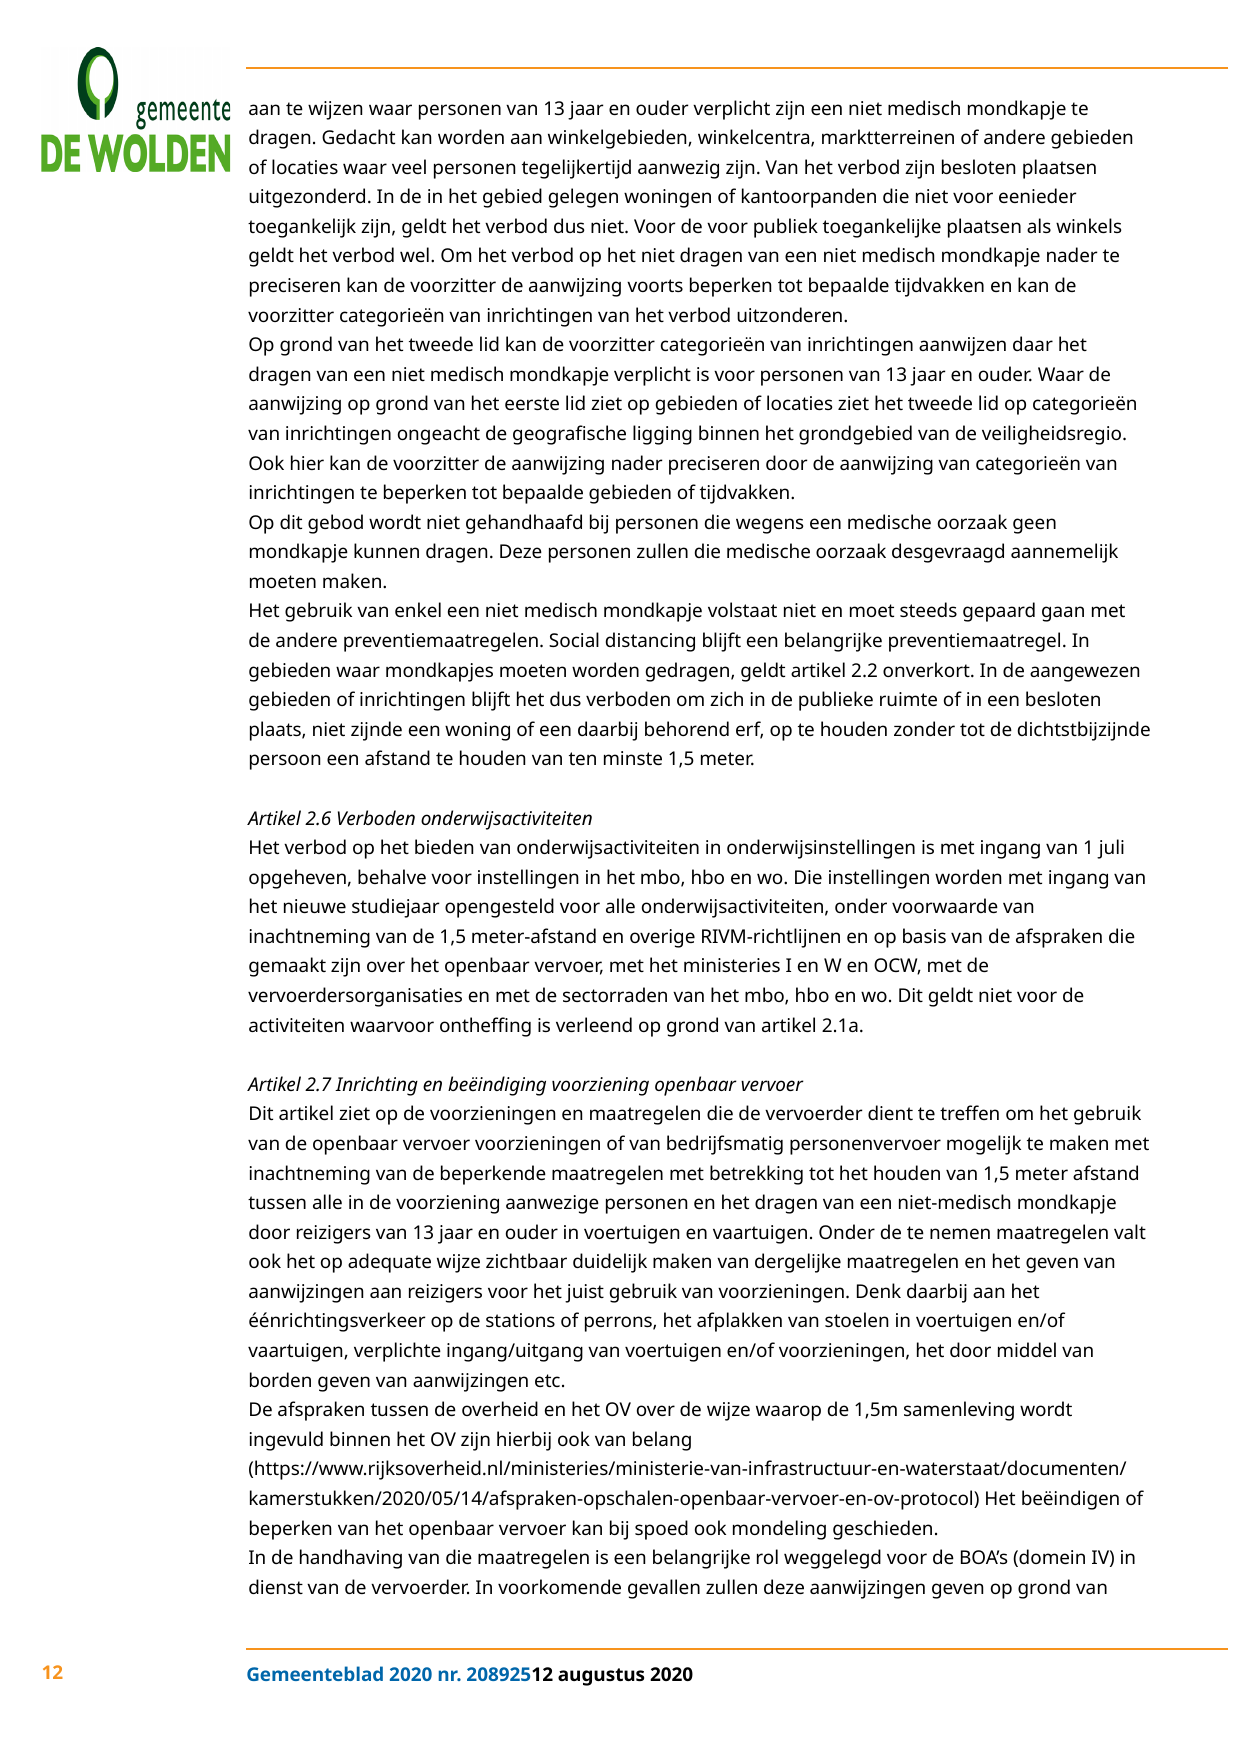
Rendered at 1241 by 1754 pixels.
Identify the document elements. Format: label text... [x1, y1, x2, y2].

text Het verbod op het bieden van onderwijsactiviteiten in onderwijsinstellingen is met ingang van 1 juli opgeheven, behalve voor instellingen in het mbo, hbo en wo. Die instellingen worden met ingang van het nieuwe studiejaar opengesteld voor alle onderwijsactiviteiten, onder voorwaarde van inachtneming van de 1,5 meter-afstand en overige RIVM-richtlijnen en op basis van de afspraken die gemaakt zijn over het openbaar vervoer, met het ministeries I en W en OCW, met de vervoerdersorganisaties en met de sectorraden van het mbo, hbo en wo. Dit geldt niet voor de activiteiten waarvoor ontheffing is verleend op grond van artikel 2.1a. [248, 834, 1152, 1038]
text Dit artikel ziet op de voorzieningen en maatregelen die de vervoerder dient te treffen om het gebruik van de openbaar vervoer voorzieningen of van bedrijfsmatig personenvervoer mogelijk te maken met inachtneming van de beperkende maatregelen met betrekking tot het houden van 1,5 meter afstand tussen alle in de voorziening aanwezige personen en het dragen van een niet-medisch mondkapje door reizigers van 13 jaar en ouder in voertuigen en vaartuigen. Onder de te nemen maatregelen valt ook het op adequate wijze zichtbaar duidelijk maken van dergelijke maatregelen en het geven van aanwijzingen aan reizigers voor het juist gebruik van voorzieningen. Denk daarbij aan het éénrichtingsverkeer op de stations of perrons, het afplakken van stoelen in voertuigen en/of vaartuigen, verplichte ingang/uitgang van voertuigen en/of voorzieningen, het door middel van borden geven van aanwijzingen etc. [248, 1101, 1152, 1393]
text Artikel 2.6 Verboden onderwijsactiviteiten [248, 805, 1152, 831]
text In de handhaving van die maatregelen is een belangrijke rol weggelegd voor de BOA’s (domein IV) in dienst van de vervoerder. In voorkomende gevallen zullen deze aanwijzingen geven op grond van [248, 1544, 1152, 1600]
text Artikel 2.7 Inrichting en beëindiging voorziening openbaar vervoer [248, 1071, 1152, 1097]
text aan te wijzen waar personen van 13 jaar en ouder verplicht zijn een niet medisch mondkapje te dragen. Gedacht kan worden aan winkelgebieden, winkelcentra, marktterreinen of andere gebieden of locaties waar veel personen tegelijkertijd aanwezig zijn. Van het verbod zijn besloten plaatsen uitgezonderd. In de in het gebied gelegen woningen of kantoorpanden die niet voor eenieder toegankelijk zijn, geldt het verbod dus niet. Voor de voor publiek toegankelijke plaatsen als winkels geldt het verbod wel. Om het verbod op het niet dragen van een niet medisch mondkapje nader te preciseren kan de voorzitter de aanwijzing voorts beperken tot bepaalde tijdvakken en kan de voorzitter categorieën van inrichtingen van het verbod uitzonderen. [248, 95, 1152, 328]
text De afspraken tussen de overheid en het OV over de wijze waarop de 1,5m samenleving wordt ingevuld binnen het OV zijn hierbij ook van belang (https://www.rijksoverheid.nl/ministeries/ministerie-van-infrastructuur-en-waterstaat/documenten/kamerstukken/2020/05/14/afspraken-opschalen-openbaar-vervoer-en-ov-protocol) Het beëindigen of beperken van het openbaar vervoer kan bij spoed ook mondeling geschieden. [248, 1396, 1152, 1541]
text Op dit gebod wordt niet gehandhaafd bij personen die wegens een medische oorzaak geen mondkapje kunnen dragen. Deze personen zullen die medische oorzaak desgevraagd aannemelijk moeten maken. [248, 509, 1152, 594]
text Op grond van het tweede lid kan de voorzitter categorieën van inrichtingen aanwijzen daar het dragen van een niet medisch mondkapje verplicht is voor personen van 13 jaar en ouder. Waar de aanwijzing op grond van het eerste lid ziet op gebieden of locaties ziet het tweede lid op categorieën van inrichtingen ongeacht de geografische ligging binnen het grondgebied van de veiligheidsregio. Ook hier kan de voorzitter de aanwijzing nader preciseren door de aanwijzing van categorieën van inrichtingen te beperken tot bepaalde gebieden of tijdvakken. [248, 331, 1152, 505]
text Het gebruik van enkel een niet medisch mondkapje volstaat niet en moet steeds gepaard gaan met de andere preventiemaatregelen. Social distancing blijft een belangrijke preventiemaatregel. In gebieden waar mondkapjes moeten worden gedragen, geldt artikel 2.2 onverkort. In de aangewezen gebieden of inrichtingen blijft het dus verboden om zich in de publieke ruimte of in een besloten plaats, niet zijnde een woning of een daarbij behorend erf, op te houden zonder tot de dichtstbijzijnde persoon een afstand te houden van ten minste 1,5 meter. [248, 598, 1152, 771]
picture [41, 47, 231, 172]
